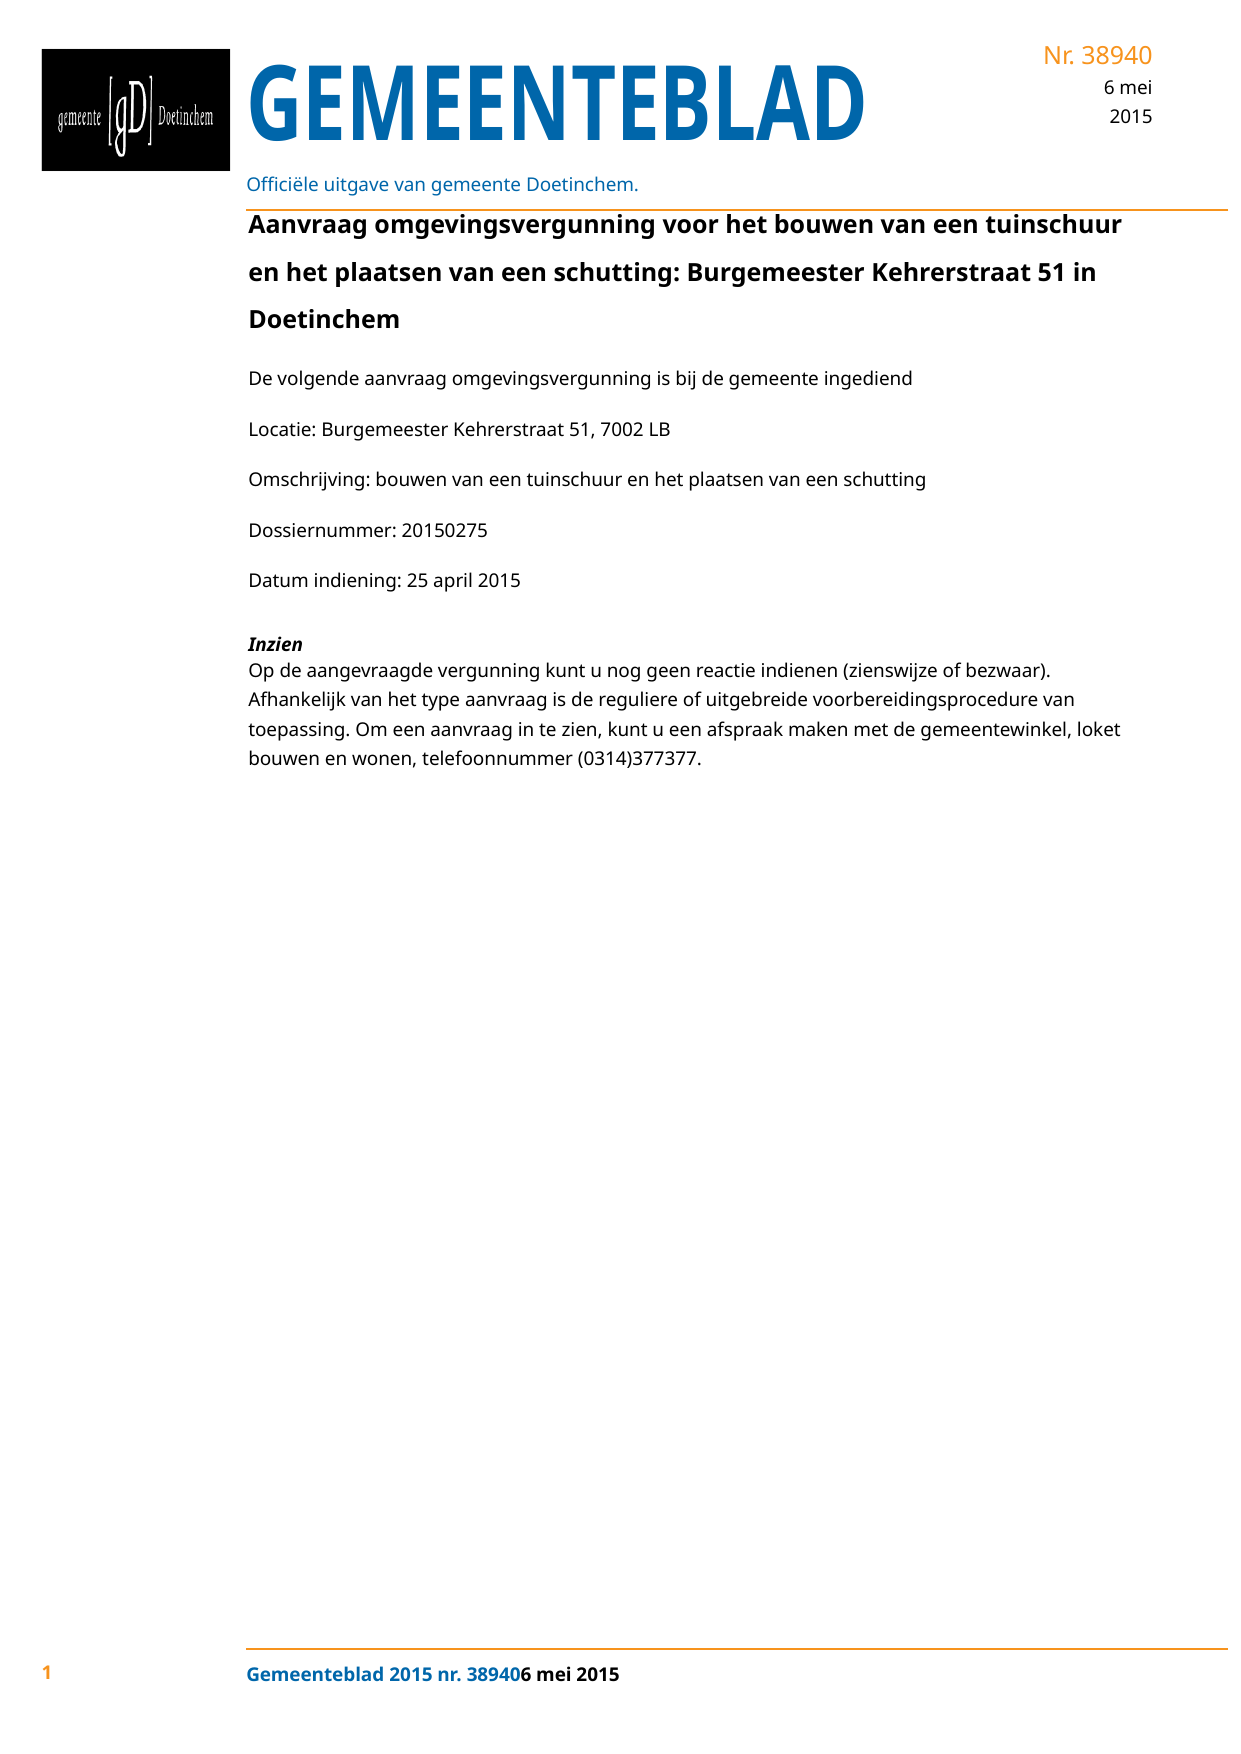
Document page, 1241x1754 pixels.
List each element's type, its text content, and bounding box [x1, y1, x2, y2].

text Inzien [248, 631, 1152, 657]
text Op de aangevraagde vergunning kunt u nog geen reactie indienen (zienswijze of bezwaar). Afhankelijk van het type aanvraag is de reguliere of uitgebreide voorbereidingsprocedure van toepassing. Om een aanvraag in te zien, kunt u een afspraak maken met de gemeentewinkel, loket bouwen en wonen, telefoonnummer (0314)377377. [248, 657, 1152, 771]
text De volgende aanvraag omgevingsvergunning is bij de gemeente ingediend [248, 366, 1152, 391]
picture [41, 47, 231, 172]
text Locatie: Burgemeester Kehrerstraat 51, 7002 LB [248, 416, 1152, 442]
text Omschrijving: bouwen van een tuinschuur en het plaatsen van een schutting [248, 466, 1152, 492]
text Datum indiening: 25 april 2015 [248, 567, 1152, 593]
text Aanvraag omgevingsvergunning voor het bouwen van een tuinschuur en het plaatsen van een schutting: Burgemeester Kehrerstraat 51 in Doetinchem [248, 211, 1152, 336]
text Dossiernummer: 20150275 [248, 517, 1152, 542]
